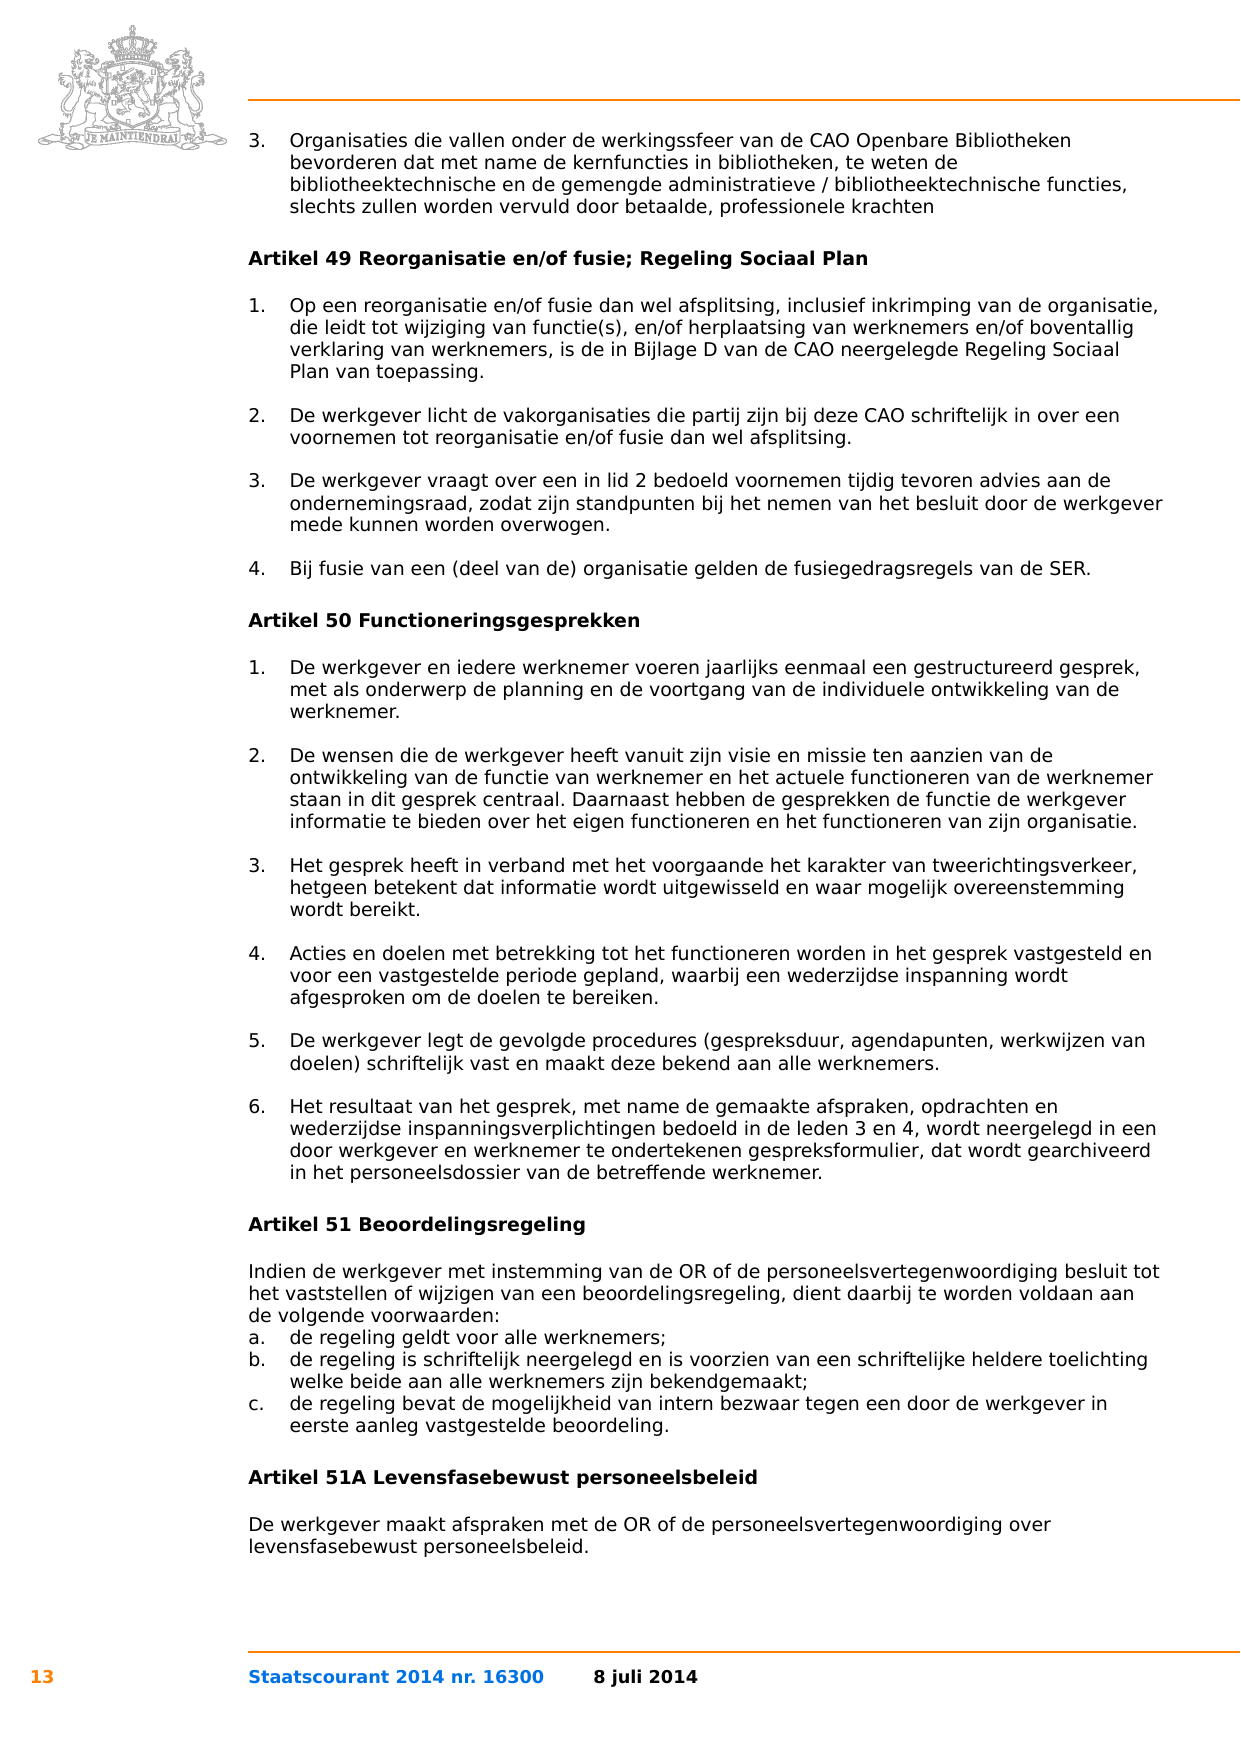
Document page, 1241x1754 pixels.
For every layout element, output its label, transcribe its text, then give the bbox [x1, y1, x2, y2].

text 1. Op een reorganisatie en/of fusie dan wel afsplitsing, inclusief inkrimping van de organisatie, die leidt tot wijziging van functie(s), en/of herplaatsing van werknemers en/of boventallig verklaring van werknemers, is de in Bijlage D van de CAO neergelegde Regeling Sociaal Plan van toepassing. [248, 295, 1163, 383]
text 4. Bij fusie van een (deel van de) organisatie gelden de fusiegedragsregels van de SER. [248, 558, 1163, 580]
text De werkgever maakt afspraken met de OR of de personeelsvertegenwoordiging over levensfasebewust personeelsbeleid. [248, 1514, 1163, 1558]
text a. de regeling geldt voor alle werknemers; [248, 1327, 1163, 1349]
subtitle Artikel 51 Beoordelingsregeling [248, 1214, 1163, 1236]
text 5. De werkgever legt de gevolgde procedures (gespreksduur, agendapunten, werkwijzen van doelen) schriftelijk vast en maakt deze bekend aan alle werknemers. [248, 1030, 1163, 1074]
text 3. De werkgever vraagt over een in lid 2 bedoeld voornemen tijdig tevoren advies aan de ondernemingsraad, zodat zijn standpunten bij het nemen van het besluit door de werkgever mede kunnen worden overwogen. [248, 470, 1163, 536]
text Indien de werkgever met instemming van de OR of de personeelsvertegenwoordiging besluit tot het vaststellen of wijzigen van een beoordelingsregeling, dient daarbij te worden voldaan aan de volgende voorwaarden: [248, 1261, 1163, 1327]
text c. de regeling bevat de mogelijkheid van intern bezwaar tegen een door de werkgever in eerste aanleg vastgestelde beoordeling. [248, 1393, 1163, 1437]
text 4. Acties en doelen met betrekking tot het functioneren worden in het gesprek vastgesteld en voor een vastgestelde periode gepland, waarbij een wederzijdse inspanning wordt afgesproken om de doelen te bereiken. [248, 943, 1163, 1008]
text 6. Het resultaat van het gesprek, met name de gemaakte afspraken, opdrachten en wederzijdse inspanningsverplichtingen bedoeld in de leden 3 en 4, wordt neergelegd in een door werkgever en werknemer te ondertekenen gespreksformulier, dat wordt gearchiveerd in het personeelsdossier van de betreffende werknemer. [248, 1096, 1163, 1184]
text 2. De wensen die de werkgever heeft vanuit zijn visie en missie ten aanzien van de ontwikkeling van de functie van werknemer en het actuele functioneren van de werknemer staan in dit gesprek centraal. Daarnaast hebben de gesprekken de functie de werkgever informatie te bieden over het eigen functioneren en het functioneren van zijn organisatie. [248, 745, 1163, 833]
text 2. De werkgever licht de vakorganisaties die partij zijn bij deze CAO schriftelijk in over een voornemen tot reorganisatie en/of fusie dan wel afsplitsing. [248, 404, 1163, 448]
subtitle Artikel 50 Functioneringsgesprekken [248, 610, 1163, 632]
text 3. Organisaties die vallen onder de werkingssfeer van de CAO Openbare Bibliotheken bevorderen dat met name de kernfuncties in bibliotheken, te weten de bibliotheektechnische en de gemengde administratieve / bibliotheektechnische functies, slechts zullen worden vervuld door betaalde, professionele krachten [248, 130, 1163, 218]
text 3. Het gesprek heeft in verband met het voorgaande het karakter van tweerichtingsverkeer, hetgeen betekent dat informatie wordt uitgewisseld en waar mogelijk overeenstemming wordt bereikt. [248, 855, 1163, 921]
picture [38, 25, 227, 150]
subtitle Artikel 51A Levensfasebewust personeelsbeleid [248, 1467, 1163, 1489]
subtitle Artikel 49 Reorganisatie en/of fusie; Regeling Sociaal Plan [248, 248, 1163, 270]
text 1. De werkgever en iedere werknemer voeren jaarlijks eenmaal een gestructureerd gesprek, met als onderwerp de planning en de voortgang van de individuele ontwikkeling van de werknemer. [248, 657, 1163, 723]
text b. de regeling is schriftelijk neergelegd en is voorzien van een schriftelijke heldere toelichting welke beide aan alle werknemers zijn bekendgemaakt; [248, 1349, 1163, 1393]
